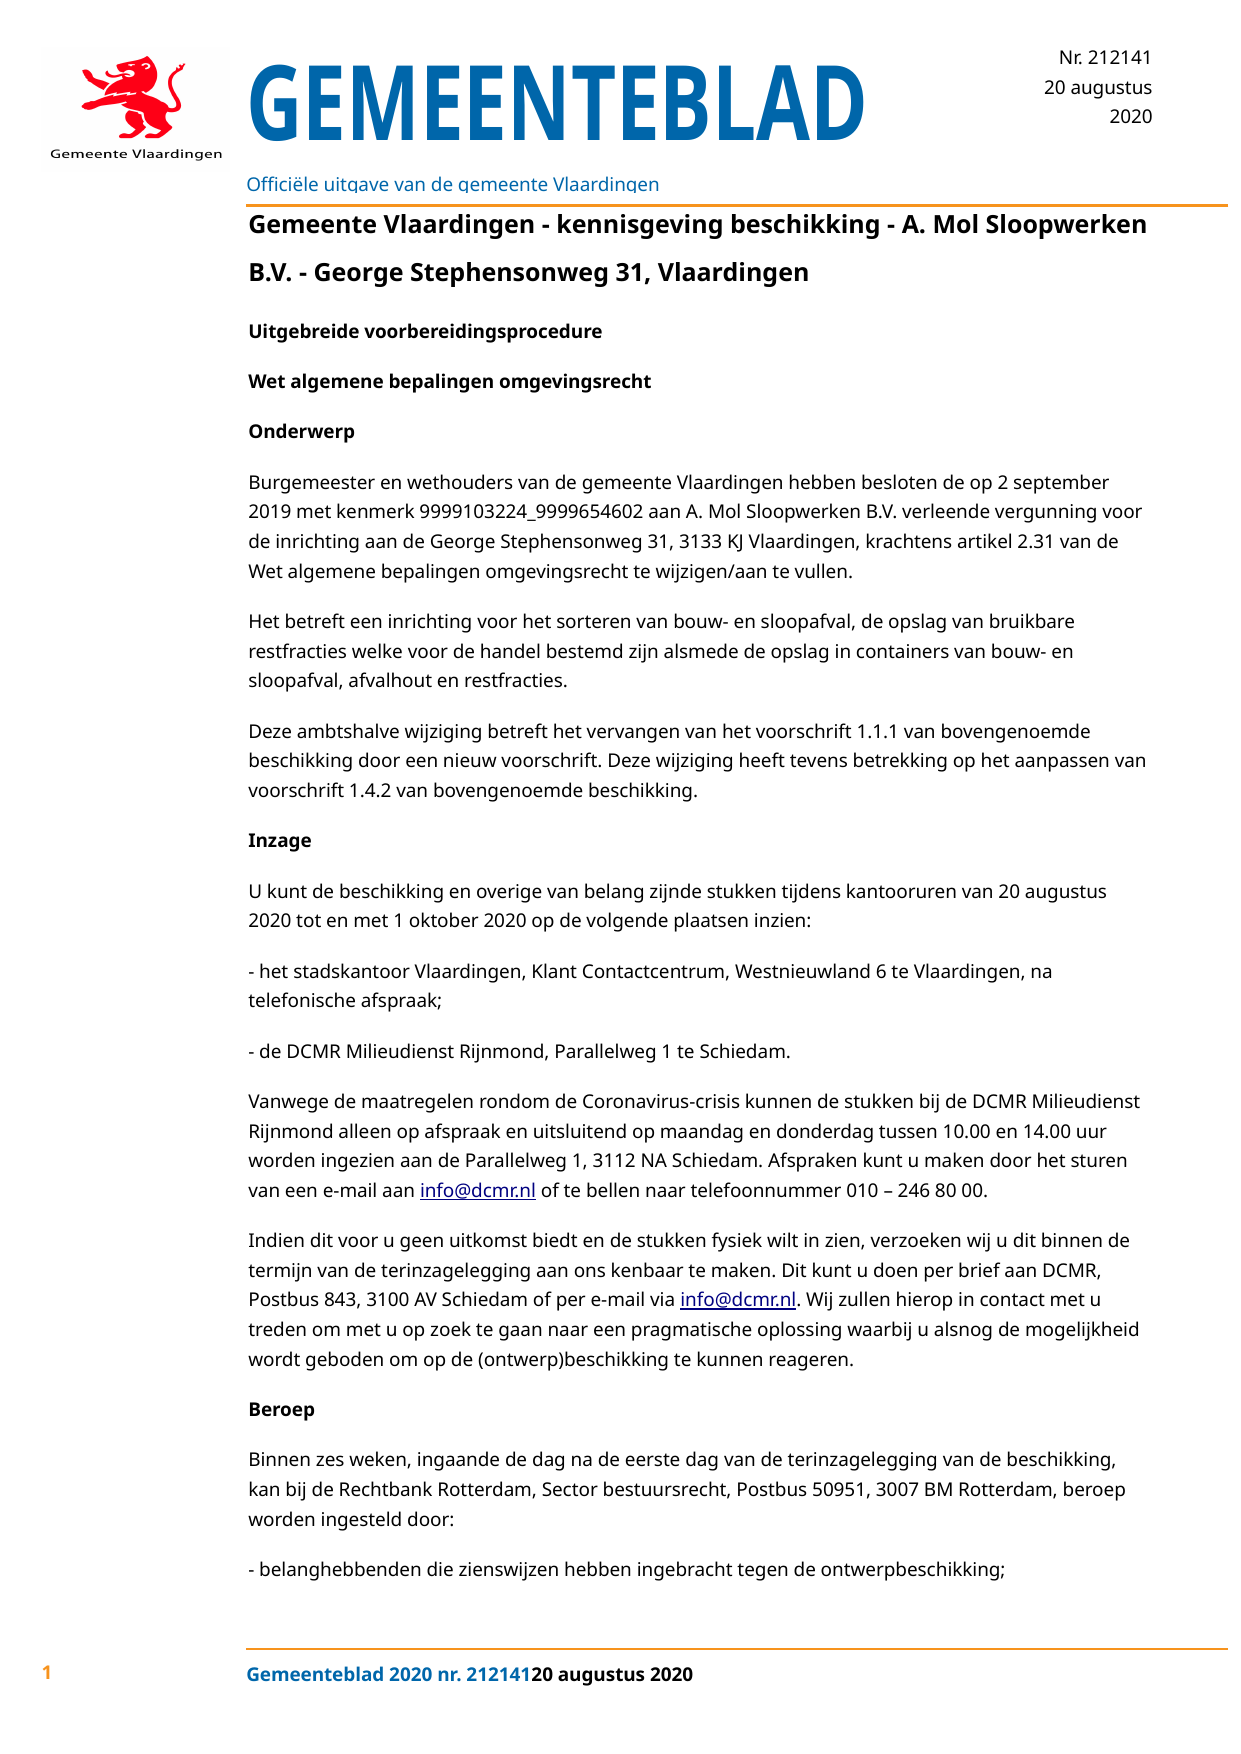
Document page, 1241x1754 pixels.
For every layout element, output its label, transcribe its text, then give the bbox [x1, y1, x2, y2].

text - het stadskantoor Vlaardingen, Klant Contactcentrum, Westnieuwland 6 te Vlaardingen, na telefonische afspraak; [248, 958, 1152, 1013]
text Deze ambtshalve wijziging betreft het vervangen van het voorschrift 1.1.1 van bovengenoemde beschikking door een nieuw voorschrift. Deze wijziging heeft tevens betrekking op het aanpassen van voorschrift 1.4.2 van bovengenoemde beschikking. [248, 718, 1152, 803]
text Indien dit voor u geen uitkomst biedt en de stukken fysiek wilt in zien, verzoeken wij u dit binnen de termijn van de terinzagelegging aan ons kenbaar te maken. Dit kunt u doen per brief aan DCMR, Postbus 843, 3100 AV Schiedam of per e-mail via info@dcmr.nl. Wij zullen hierop in contact met u treden om met u op zoek te gaan naar een pragmatische oplossing waarbij u alsnog de mogelijkheid wordt geboden om op de (ontwerp)beschikking te kunnen reageren. [248, 1227, 1152, 1372]
text Vanwege de maatregelen rondom de Coronavirus-crisis kunnen de stukken bij de DCMR Milieudienst Rijnmond alleen op afspraak en uitsluitend op maandag en donderdag tussen 10.00 en 14.00 uur worden ingezien aan de Parallelweg 1, 3112 NA Schiedam. Afspraken kunt u maken door het sturen van een e-mail aan info@dcmr.nl of te bellen naar telefoonnummer 010 – 246 80 00. [248, 1088, 1152, 1203]
text Onderwerp [248, 419, 1152, 444]
picture [41, 47, 231, 172]
text Uitgebreide voorbereidingsprocedure [248, 318, 1152, 344]
text Het betreft een inrichting voor het sorteren van bouw- en sloopafval, de opslag van bruikbare restfracties welke voor de handel bestemd zijn alsmede de opslag in containers van bouw- en sloopafval, afvalhout en restfracties. [248, 608, 1152, 693]
text Burgemeester en wethouders van de gemeente Vlaardingen hebben besloten de op 2 september 2019 met kenmerk 9999103224_9999654602 aan A. Mol Sloopwerken B.V. verleende vergunning voor de inrichting aan de George Stephensonweg 31, 3133 KJ Vlaardingen, krachtens artikel 2.31 van de Wet algemene bepalingen omgevingsrecht te wijzigen/aan te vullen. [248, 469, 1152, 584]
text Wet algemene bepalingen omgevingsrecht [248, 368, 1152, 394]
text Beroep [248, 1396, 1152, 1422]
text - de DCMR Milieudienst Rijnmond, Parallelweg 1 te Schiedam. [248, 1038, 1152, 1064]
text Inzage [248, 827, 1152, 853]
text - belanghebbenden die zienswijzen hebben ingebracht tegen de ontwerpbeschikking; [248, 1556, 1152, 1582]
text Gemeente Vlaardingen - kennisgeving beschikking - A. Mol Sloopwerken B.V. - George Stephensonweg 31, Vlaardingen [248, 207, 1152, 288]
text Binnen zes weken, ingaande de dag na de eerste dag van de terinzagelegging van de beschikking, kan bij de Rechtbank Rotterdam, Sector bestuursrecht, Postbus 50951, 3007 BM Rotterdam, beroep worden ingesteld door: [248, 1447, 1152, 1532]
text U kunt de beschikking en overige van belang zijnde stukken tijdens kantooruren van 20 augustus 2020 tot en met 1 oktober 2020 op de volgende plaatsen inzien: [248, 878, 1152, 933]
